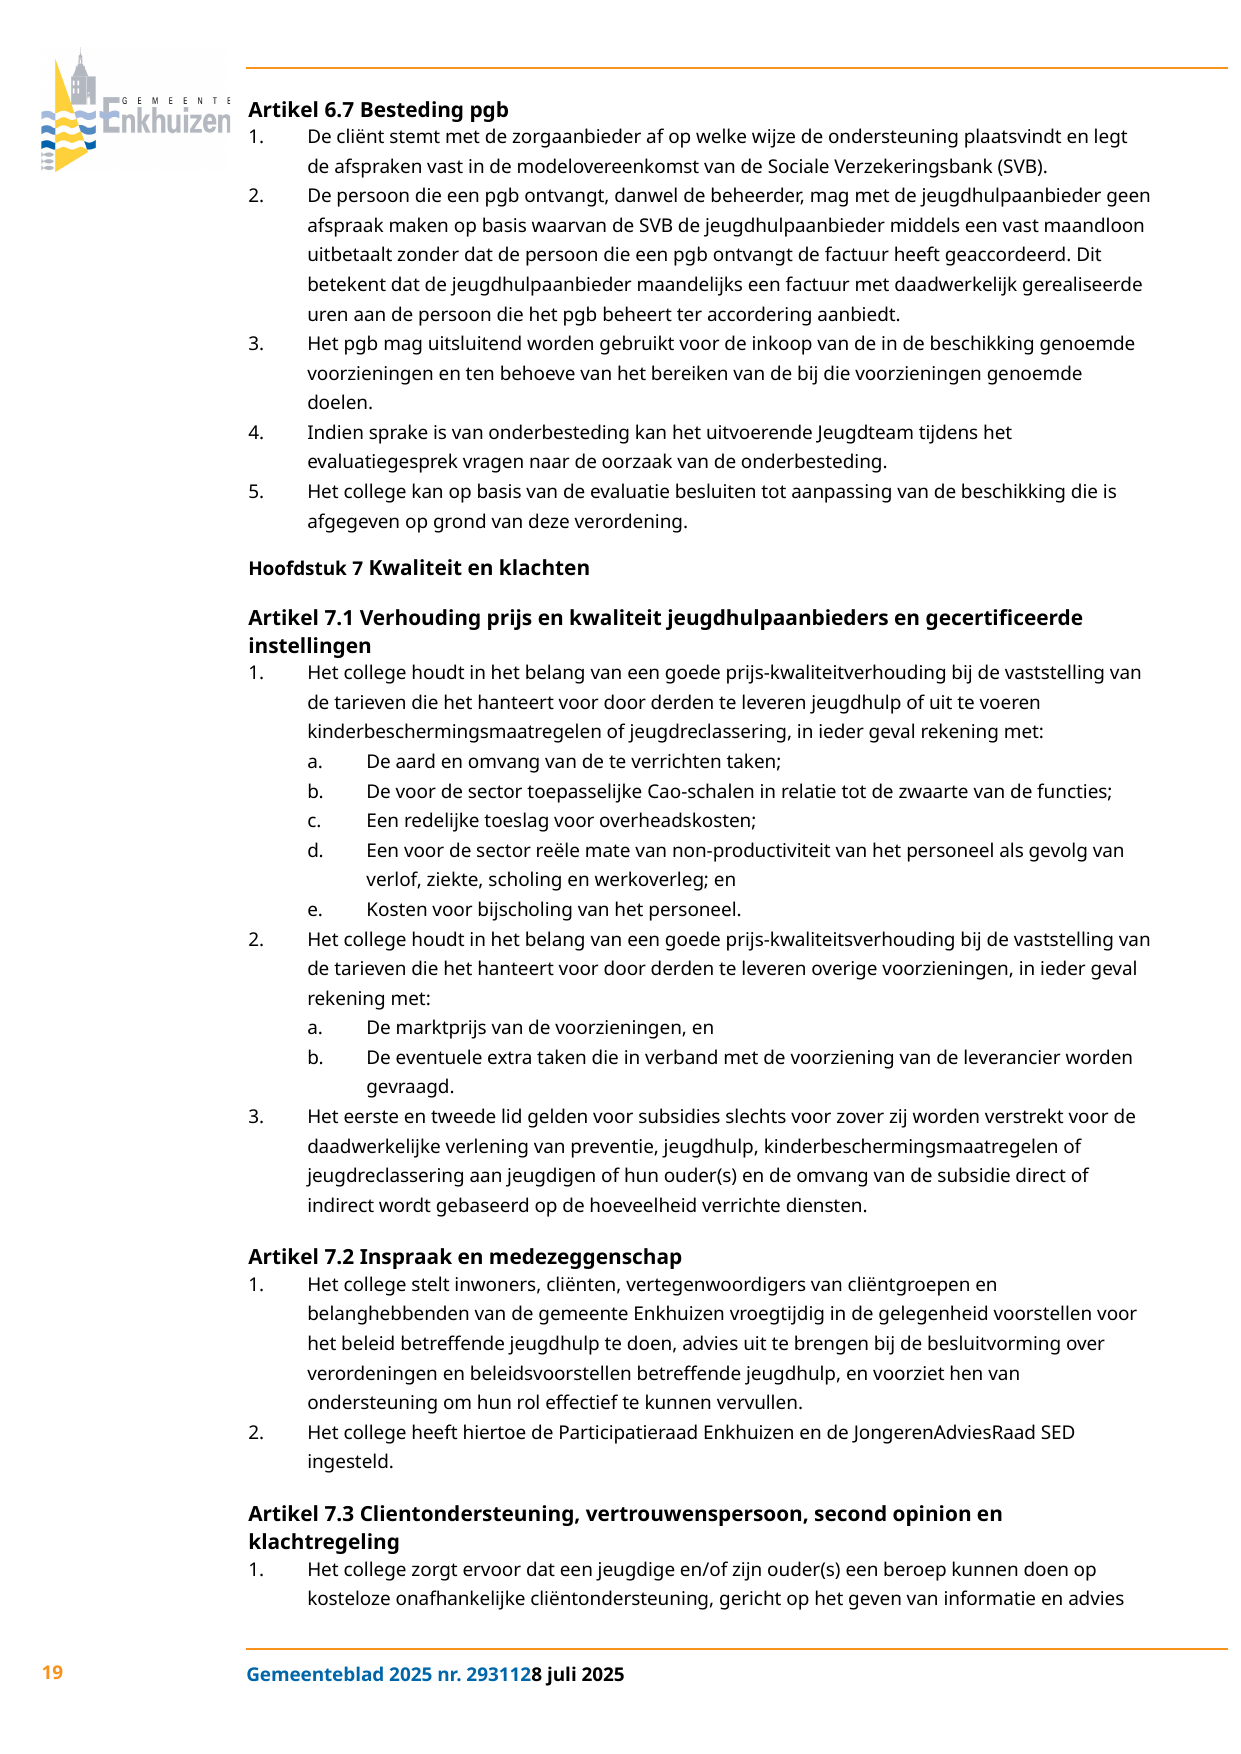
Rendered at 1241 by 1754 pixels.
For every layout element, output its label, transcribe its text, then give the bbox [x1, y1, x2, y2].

list Indien sprake is van onderbesteding kan het uitvoerende Jeugdteam tijdens het evaluatiegesprek vragen naar de oorzaak van de onderbesteding. [248, 419, 1152, 474]
list Het college stelt inwoners, cliënten, vertegenwoordigers van cliëntgroepen en belanghebbenden van de gemeente Enkhuizen vroegtijdig in de gelegenheid voorstellen voor het beleid betreffende jeugdhulp te doen, advies uit te brengen bij de besluitvorming over verordeningen en beleidsvoorstellen betreffende jeugdhulp, en voorziet hen van ondersteuning om hun rol effectief te kunnen vervullen. [248, 1271, 1152, 1415]
list De marktprijs van de voorzieningen, en [307, 1014, 1152, 1040]
list Het college houdt in het belang van een goede prijs-kwaliteitverhouding bij de vaststelling van de tarieven die het hanteert voor door derden te leveren jeugdhulp of uit te voeren kinderbeschermingsmaatregelen of jeugdreclassering, in ieder geval rekening met: [248, 659, 1152, 744]
list De voor de sector toepasselijke Cao-schalen in relatie tot de zwaarte van de functies; [307, 778, 1152, 804]
text Artikel 6.7 Besteding pgb [248, 95, 1152, 123]
list De eventuele extra taken die in verband met de voorziening van de leverancier worden gevraagd. [307, 1044, 1152, 1099]
list Het pgb mag uitsluitend worden gebruikt voor de inkoop van de in de beschikking genoemde voorzieningen en ten behoeve van het bereiken van de bij die voorzieningen genoemde doelen. [248, 330, 1152, 415]
list Het college houdt in het belang van een goede prijs-kwaliteitsverhouding bij de vaststelling van de tarieven die het hanteert voor door derden te leveren overige voorzieningen, in ieder geval rekening met: [248, 926, 1152, 1011]
text Hoofdstuk 7 Kwaliteit en klachten [248, 553, 1152, 582]
list De aard en omvang van de te verrichten taken; [307, 748, 1152, 774]
list Het eerste en tweede lid gelden voor subsidies slechts voor zover zij worden verstrekt voor de daadwerkelijke verlening van preventie, jeugdhulp, kinderbeschermingsmaatregelen of jeugdreclassering aan jeugdigen of hun ouder(s) en de omvang van de subsidie direct of indirect wordt gebaseerd op de hoeveelheid verrichte diensten. [248, 1103, 1152, 1218]
list Het college zorgt ervoor dat een jeugdige en/of zijn ouder(s) een beroep kunnen doen op kosteloze onafhankelijke cliëntondersteuning, gericht op het geven van informatie en advies [248, 1556, 1152, 1611]
text Artikel 7.3 Clientondersteuning, vertrouwenspersoon, second opinion en klachtregeling [248, 1499, 1152, 1556]
list Kosten voor bijscholing van het personeel. [307, 896, 1152, 922]
text Artikel 7.2 Inspraak en medezeggenschap [248, 1242, 1152, 1271]
picture [41, 47, 231, 172]
list Het college heeft hiertoe de Participatieraad Enkhuizen en de JongerenAdviesRaad SED ingesteld. [248, 1419, 1152, 1474]
list De cliënt stemt met de zorgaanbieder af op welke wijze de ondersteuning plaatsvindt en legt de afspraken vast in de modelovereenkomst van de Sociale Verzekeringsbank (SVB). [248, 123, 1152, 178]
text Artikel 7.1 Verhouding prijs en kwaliteit jeugdhulpaanbieders en gecertificeerde instellingen [248, 603, 1152, 659]
list Een voor de sector reële mate van non-productiviteit van het personeel als gevolg van verlof, ziekte, scholing en werkoverleg; en [307, 837, 1152, 892]
list De persoon die een pgb ontvangt, danwel de beheerder, mag met de jeugdhulpaanbieder geen afspraak maken op basis waarvan de SVB de jeugdhulpaanbieder middels een vast maandloon uitbetaalt zonder dat de persoon die een pgb ontvangt de factuur heeft geaccordeerd. Dit betekent dat de jeugdhulpaanbieder maandelijks een factuur met daadwerkelijk gerealiseerde uren aan de persoon die het pgb beheert ter accordering aanbiedt. [248, 182, 1152, 326]
list Het college kan op basis van de evaluatie besluiten tot aanpassing van de beschikking die is afgegeven op grond van deze verordening. [248, 478, 1152, 533]
list Een redelijke toeslag voor overheadskosten; [307, 807, 1152, 833]
